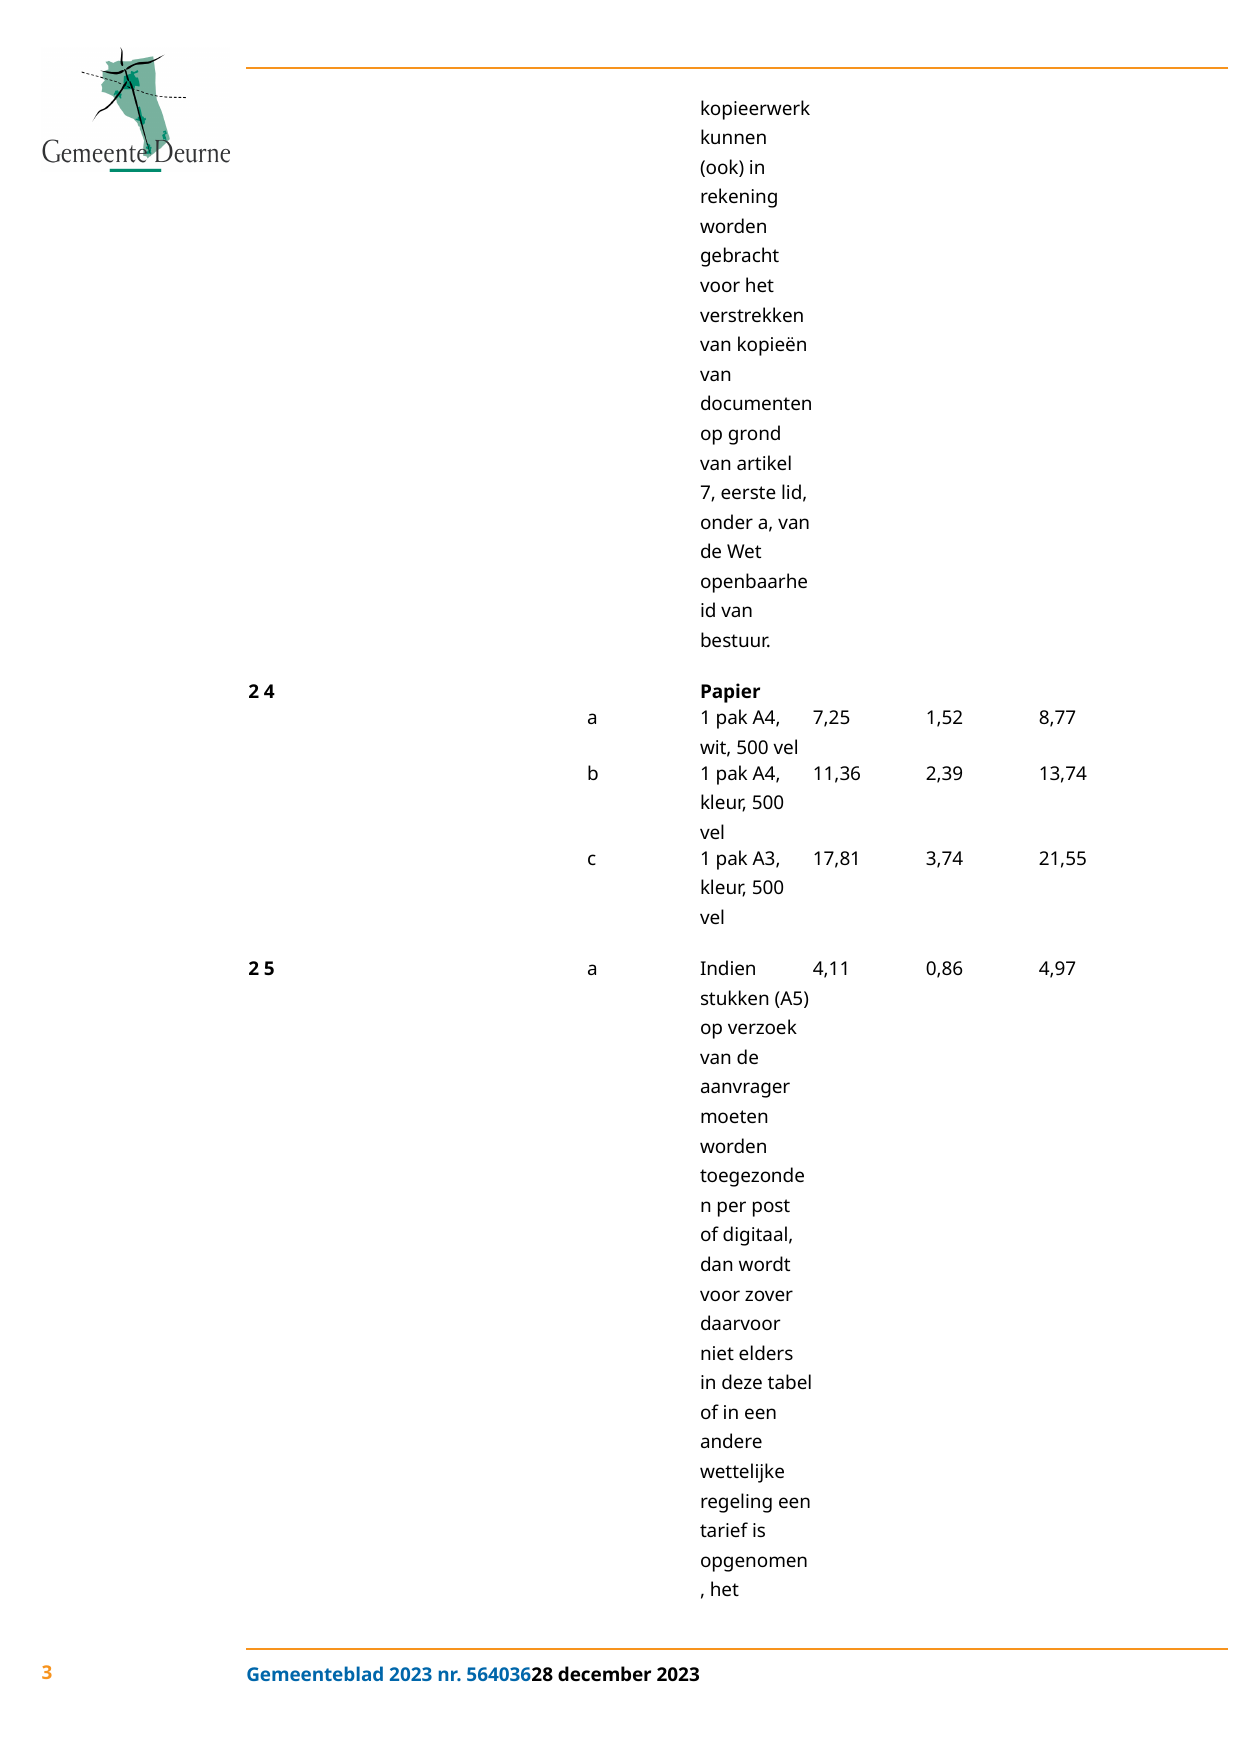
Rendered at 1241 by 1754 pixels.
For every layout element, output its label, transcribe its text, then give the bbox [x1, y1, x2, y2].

table_cell [926, 95, 1038, 653]
table_cell [813, 95, 926, 653]
table_cell [813, 930, 926, 955]
table_cell 1 pak A3, kleur, 500 vel [700, 845, 813, 929]
table_cell 0,86 [926, 955, 1038, 1602]
table_cell 3,74 [926, 845, 1038, 929]
table_cell 4,11 [813, 955, 926, 1602]
table_cell [700, 653, 813, 679]
table_cell 2,39 [926, 760, 1038, 845]
table_cell [926, 679, 1038, 704]
table_cell Indien stukken (A5) op verzoek van de aanvrager moeten worden toegezonden per post of digitaal, dan wordt voor zover daarvoor niet elders in deze tabel of in een andere wettelijke regeling een tarief is opgenomen, het [700, 955, 813, 1602]
table_cell 11,36 [813, 760, 926, 845]
table_cell c [587, 845, 700, 929]
table_cell a [587, 955, 700, 1602]
table_cell [1039, 930, 1152, 955]
table_cell 13,74 [1039, 760, 1152, 845]
table_cell Papier [700, 679, 813, 704]
table_cell 7,25 [813, 705, 926, 760]
table_cell 8,77 [1039, 705, 1152, 760]
table_cell 1 pak A4, kleur, 500 vel [700, 760, 813, 845]
table_cell 2 4 [248, 679, 700, 704]
table_cell [813, 679, 926, 704]
table_cell [1039, 95, 1152, 653]
table_cell [926, 653, 1038, 679]
table_cell 21,55 [1039, 845, 1152, 929]
table_cell [926, 930, 1038, 955]
table_cell a [587, 705, 700, 760]
table_cell 1,52 [926, 705, 1038, 760]
table_cell [700, 930, 813, 955]
table_cell [248, 845, 587, 929]
table_cell kopieerwerk kunnen (ook) in rekening worden gebracht voor het verstrekken van kopieën van documenten op grond van artikel 7, eerste lid, onder a, van de Wet openbaarheid van bestuur. [700, 95, 813, 653]
table_cell [1039, 653, 1152, 679]
table_cell [248, 930, 700, 955]
table_cell [248, 705, 587, 760]
picture [41, 47, 231, 172]
table_cell [248, 95, 700, 653]
table_cell 4,97 [1039, 955, 1152, 1602]
table_cell 1 pak A4, wit, 500 vel [700, 705, 813, 760]
table_cell [248, 760, 587, 845]
table_cell b [587, 760, 700, 845]
table_cell 2 5 [248, 955, 587, 1602]
table_cell [248, 653, 700, 679]
table_cell [1039, 679, 1152, 704]
table_cell [813, 653, 926, 679]
table_cell 17,81 [813, 845, 926, 929]
